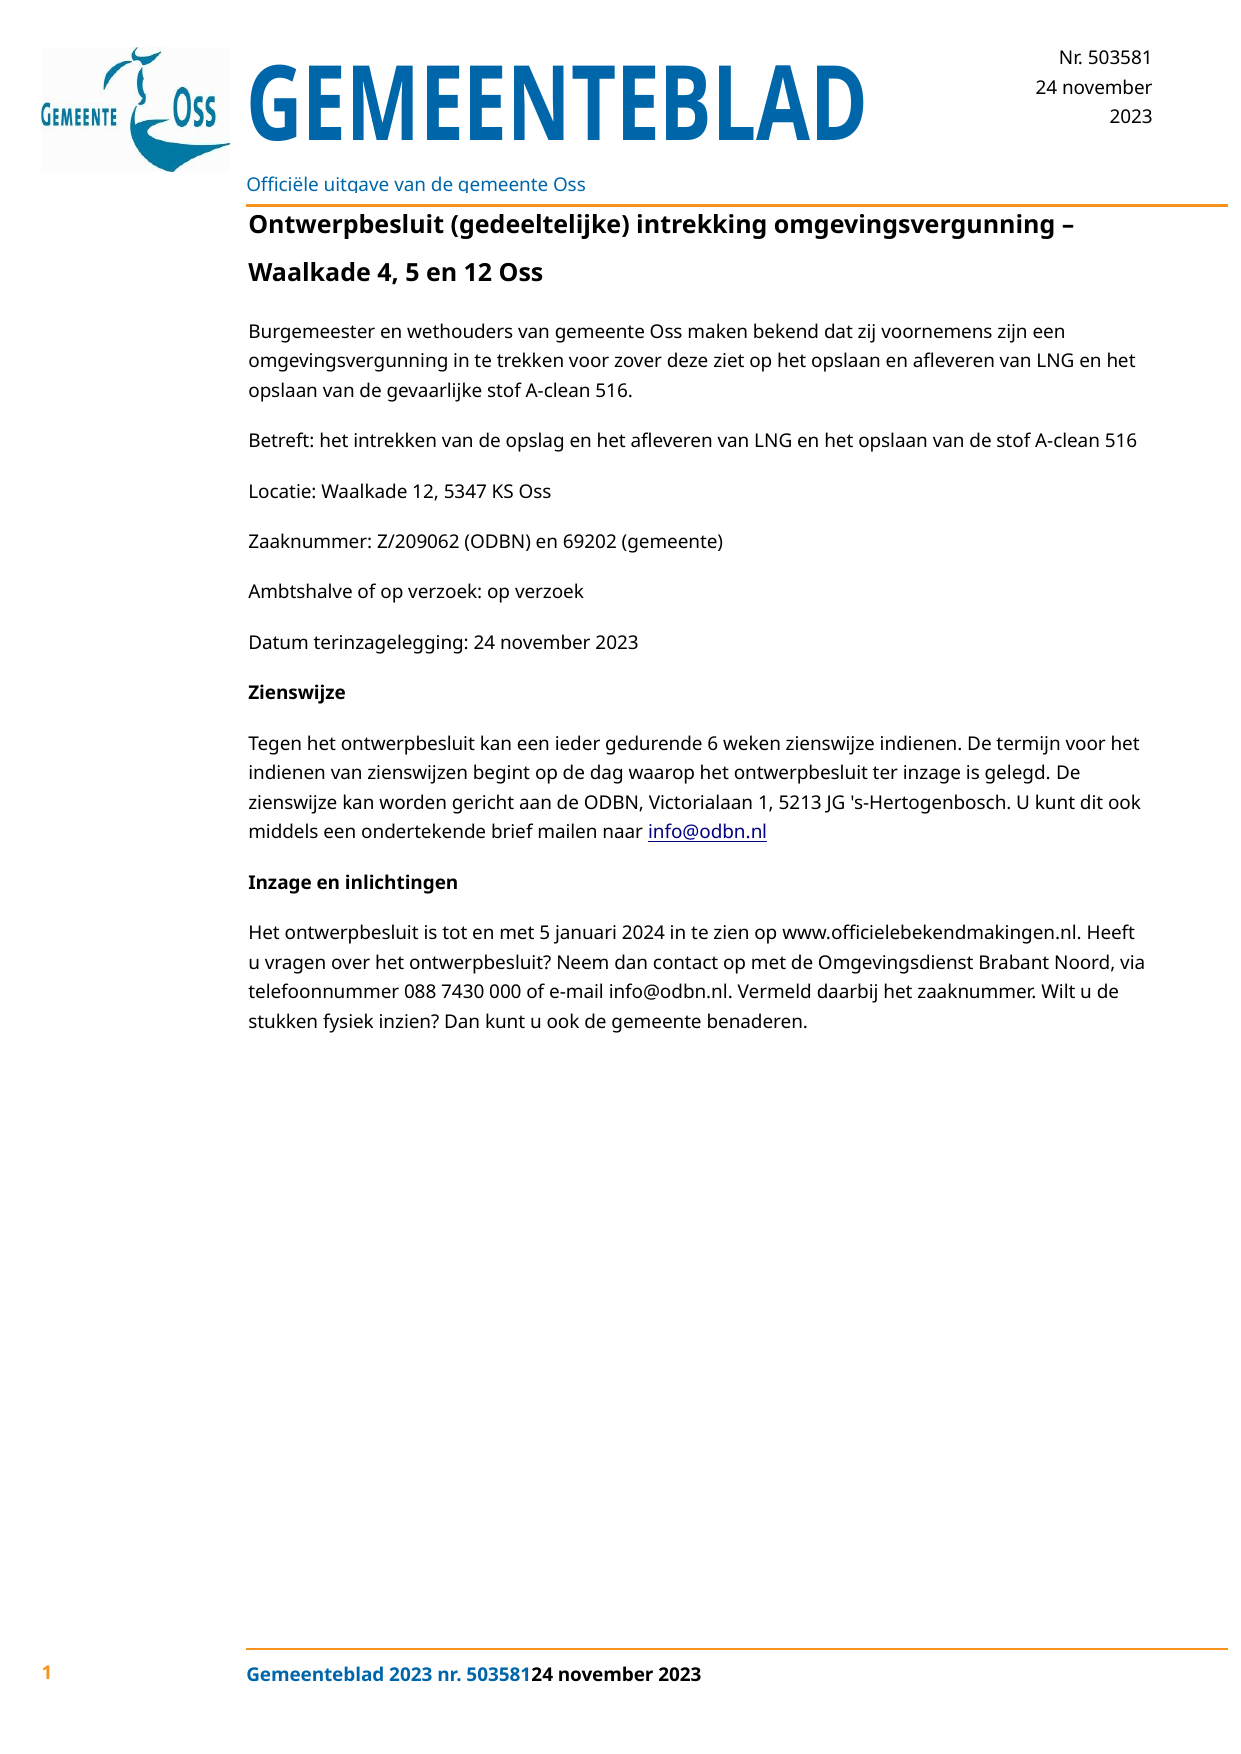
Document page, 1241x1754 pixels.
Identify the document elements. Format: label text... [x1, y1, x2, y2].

text Het ontwerpbesluit is tot en met 5 januari 2024 in te zien op www.officielebekendmakingen.nl. Heeft u vragen over het ontwerpbesluit? Neem dan contact op met de Omgevingsdienst Brabant Noord, via telefoonnummer 088 7430 000 of e-mail info@odbn.nl. Vermeld daarbij het zaaknummer. Wilt u de stukken fysiek inzien? Dan kunt u ook de gemeente benaderen. [248, 919, 1152, 1034]
text Locatie: Waalkade 12, 5347 KS Oss [248, 478, 1152, 504]
text Zaaknummer: Z/209062 (ODBN) en 69202 (gemeente) [248, 528, 1152, 554]
text Burgemeester en wethouders van gemeente Oss maken bekend dat zij voornemens zijn een omgevingsvergunning in te trekken voor zover deze ziet op het opslaan en afleveren van LNG en het opslaan van de gevaarlijke stof A-clean 516. [248, 318, 1152, 403]
text Tegen het ontwerpbesluit kan een ieder gedurende 6 weken zienswijze indienen. De termijn voor het indienen van zienswijzen begint op de dag waarop het ontwerpbesluit ter inzage is gelegd. De zienswijze kan worden gericht aan de ODBN, Victorialaan 1, 5213 JG 's-Hertogenbosch. U kunt dit ook middels een ondertekende brief mailen naar info@odbn.nl [248, 730, 1152, 844]
text Inzage en inlichtingen [248, 869, 1152, 895]
text Ontwerpbesluit (gedeeltelijke) intrekking omgevingsvergunning – Waalkade 4, 5 en 12 Oss [248, 207, 1152, 288]
text Datum terinzagelegging: 24 november 2023 [248, 629, 1152, 655]
text Zienswijze [248, 679, 1152, 705]
text Ambtshalve of op verzoek: op verzoek [248, 579, 1152, 604]
picture [41, 47, 231, 172]
text Betreft: het intrekken van de opslag en het afleveren van LNG en het opslaan van de stof A-clean 516 [248, 427, 1152, 453]
